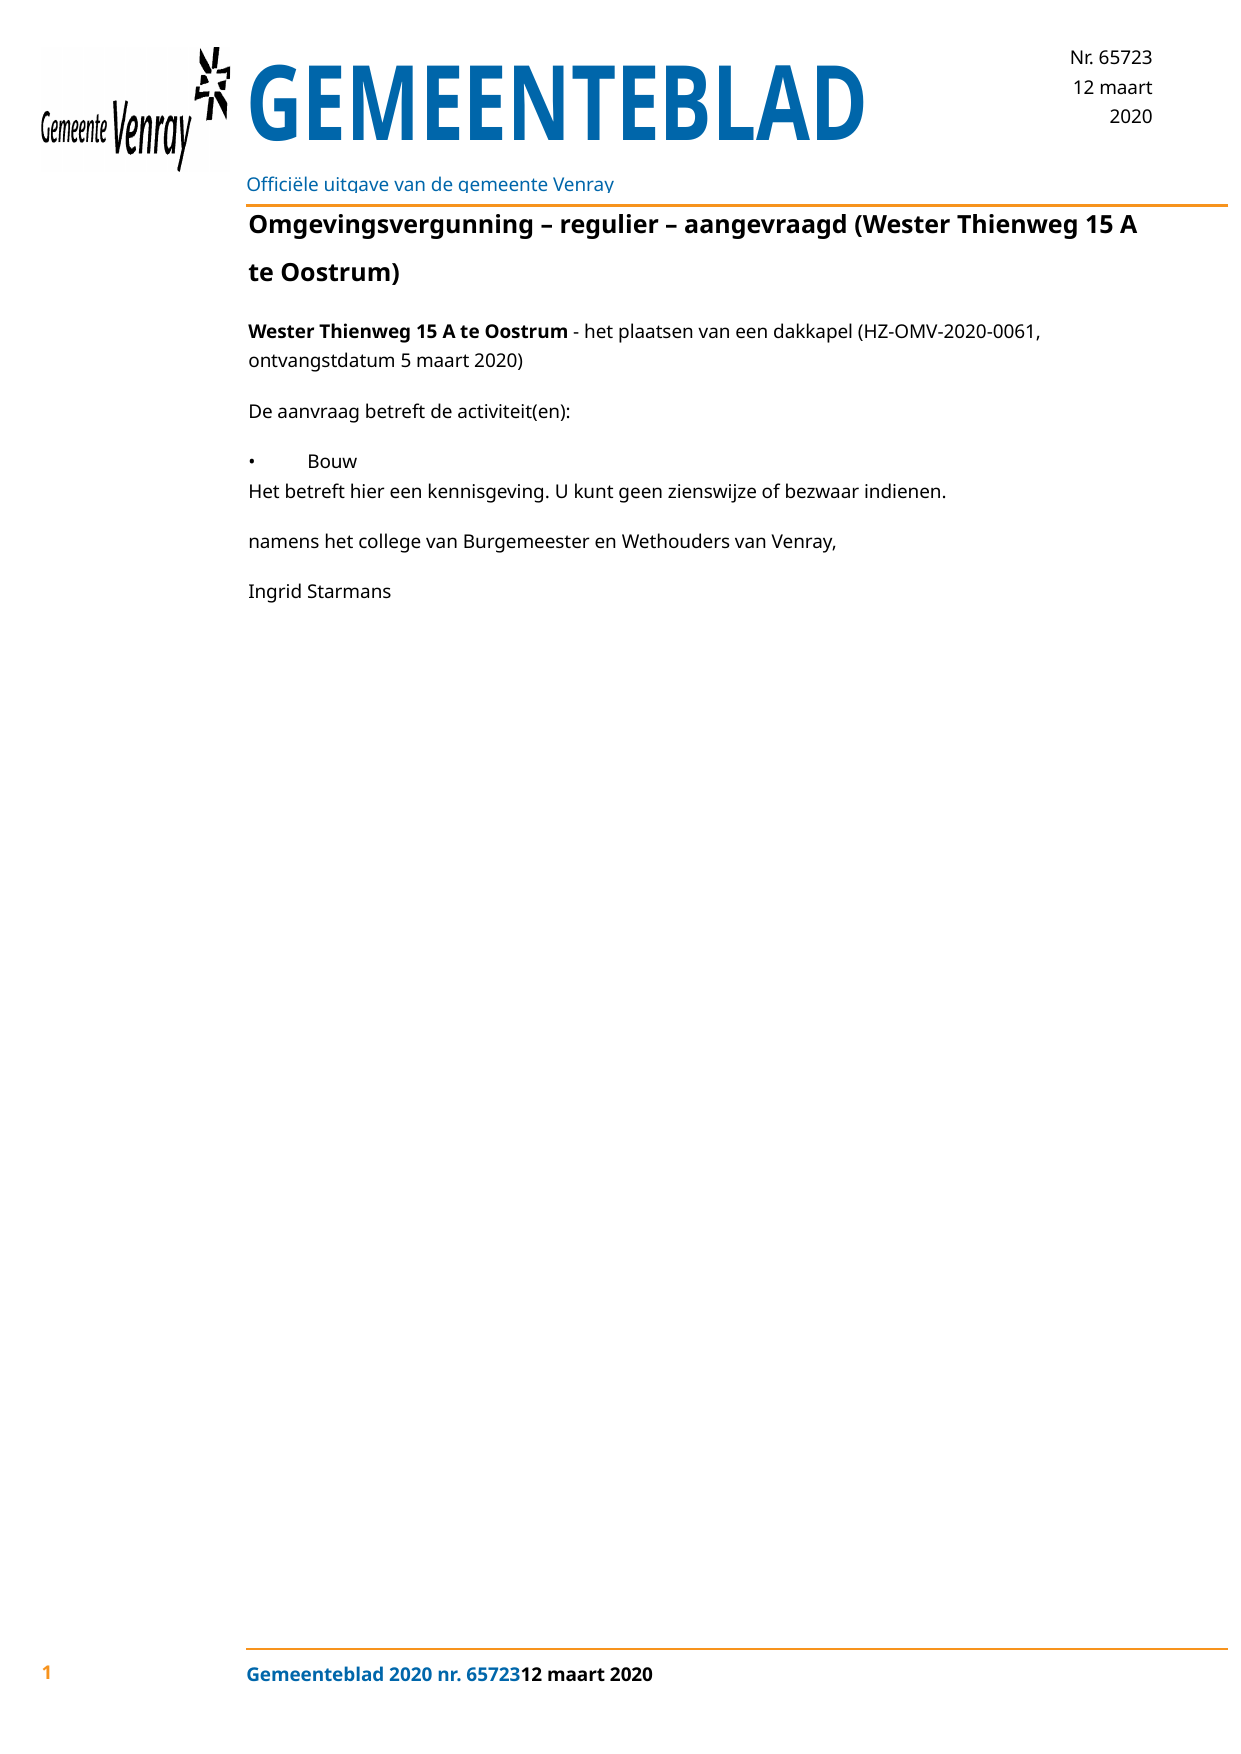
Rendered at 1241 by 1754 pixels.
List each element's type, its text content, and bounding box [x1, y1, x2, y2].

text De aanvraag betreft de activiteit(en): [248, 398, 1152, 424]
picture [41, 47, 231, 172]
list Bouw [248, 448, 1152, 474]
text Omgevingsvergunning – regulier – aangevraagd (Wester Thienweg 15 A te Oostrum) [248, 207, 1152, 288]
text Het betreft hier een kennisgeving. U kunt geen zienswijze of bezwaar indienen. [248, 478, 1152, 504]
text Ingrid Starmans [248, 579, 1152, 604]
text Wester Thienweg 15 A te Oostrum - het plaatsen van een dakkapel (HZ-OMV-2020-0061, ontvangstdatum 5 maart 2020) [248, 318, 1152, 373]
text namens het college van Burgemeester en Wethouders van Venray, [248, 528, 1152, 554]
